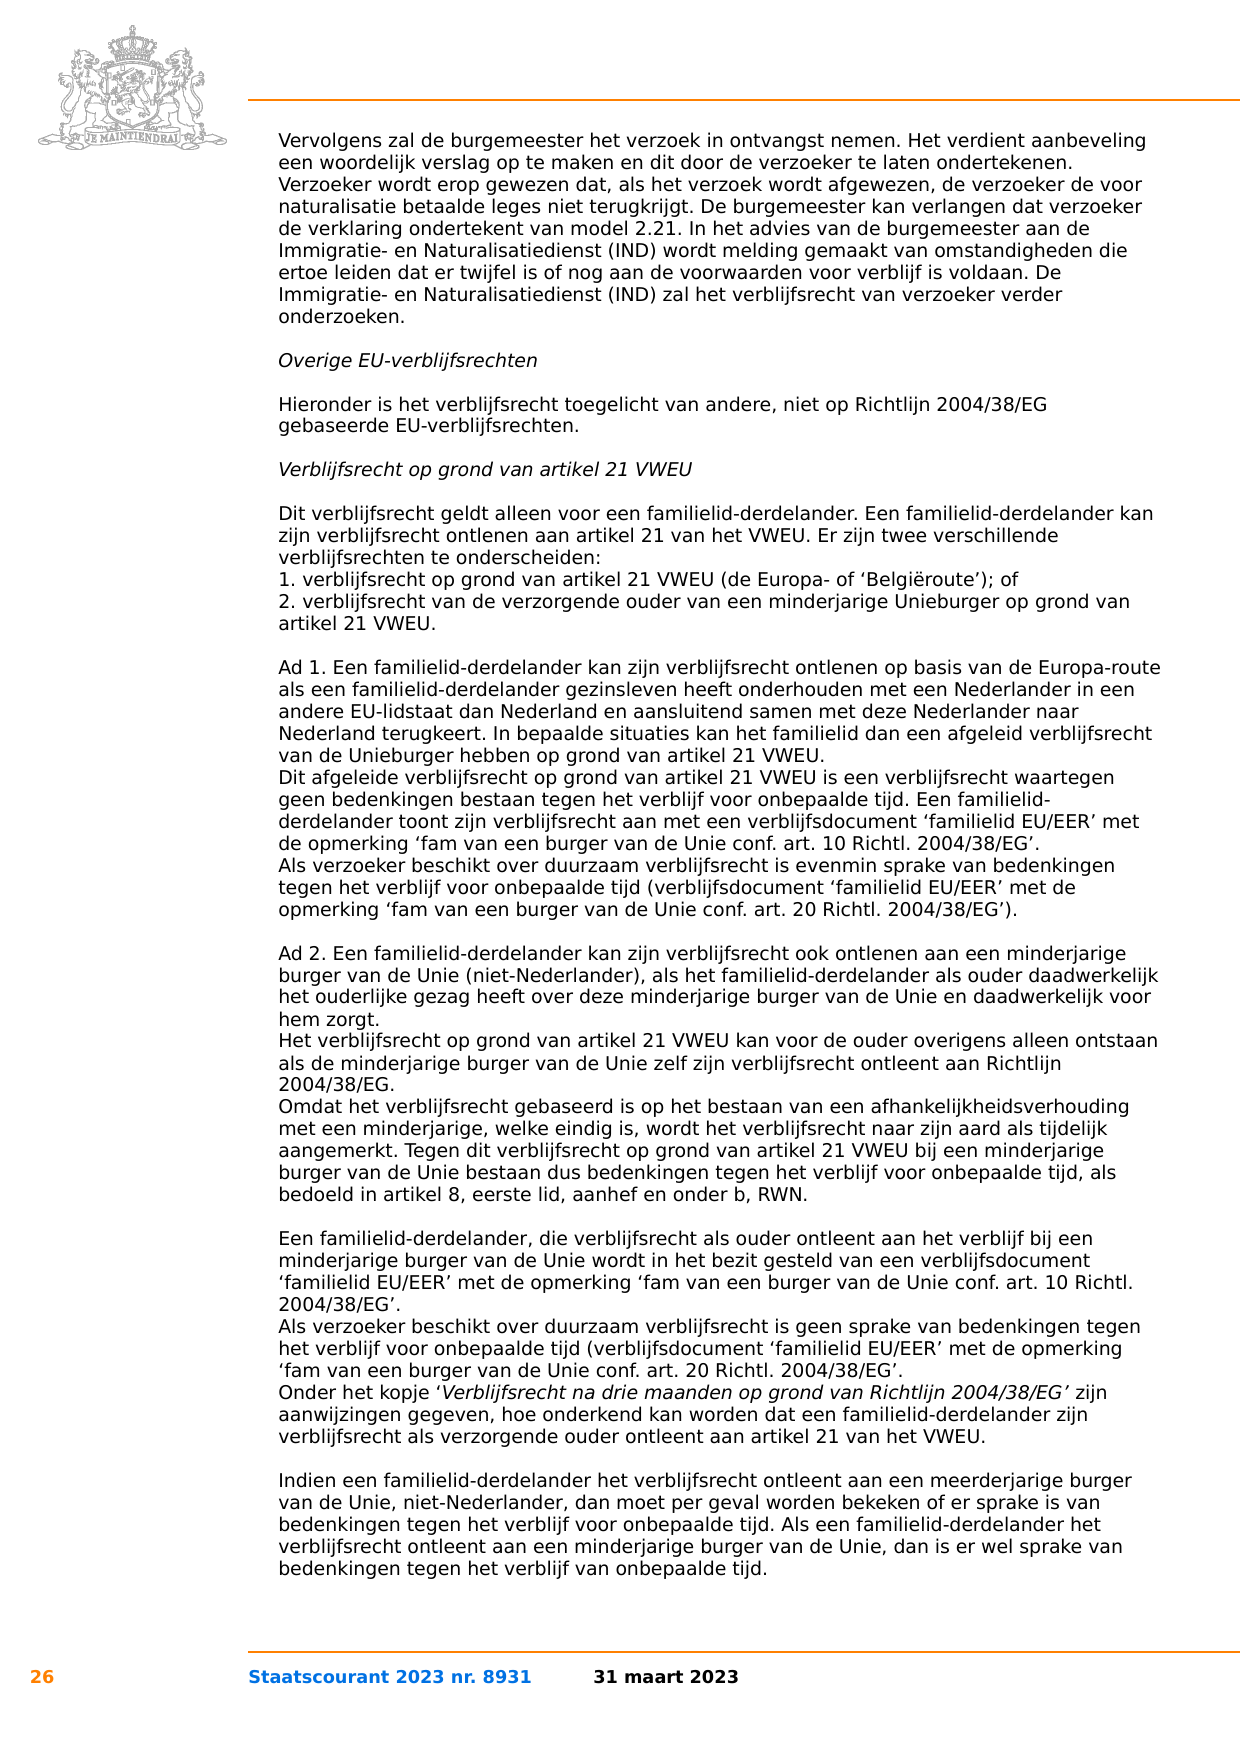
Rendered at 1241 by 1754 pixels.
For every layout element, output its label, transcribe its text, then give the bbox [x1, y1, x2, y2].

text Vervolgens zal de burgemeester het verzoek in ontvangst nemen. Het verdient aanbeveling een woordelijk verslag op te maken en dit door de verzoeker te laten ondertekenen. Verzoeker wordt erop gewezen dat, als het verzoek wordt afgewezen, de verzoeker de voor naturalisatie betaalde leges niet terugkrijgt. De burgemeester kan verlangen dat verzoeker de verklaring ondertekent van model 2.21. In het advies van de burgemeester aan de Immigratie- en Naturalisatiedienst (IND) wordt melding gemaakt van omstandigheden die ertoe leiden dat er twijfel is of nog aan de voorwaarden voor verblijf is voldaan. De Immigratie- en Naturalisatiedienst (IND) zal het verblijfsrecht van verzoeker verder onderzoeken. [278, 130, 1163, 328]
text Ad 2. Een familielid-derdelander kan zijn verblijfsrecht ook ontlenen aan een minderjarige burger van de Unie (niet-Nederlander), als het familielid-derdelander als ouder daadwerkelijk het ouderlijke gezag heeft over deze minderjarige burger van de Unie en daadwerkelijk voor hem zorgt. [278, 942, 1163, 1030]
picture [38, 25, 227, 150]
text Dit verblijfsrecht geldt alleen voor een familielid-derdelander. Een familielid-derdelander kan zijn verblijfsrecht ontlenen aan artikel 21 van het VWEU. Er zijn twee verschillende verblijfsrechten te onderscheiden: [278, 503, 1163, 569]
text Onder het kopje ‘Verblijfsrecht na drie maanden op grond van Richtlijn 2004/38/EG’ zijn aanwijzingen gegeven, hoe onderkend kan worden dat een familielid-derdelander zijn verblijfsrecht als verzorgende ouder ontleent aan artikel 21 van het VWEU. [278, 1382, 1163, 1448]
text Hieronder is het verblijfsrecht toegelicht van andere, niet op Richtlijn 2004/38/EG gebaseerde EU-verblijfsrechten. [278, 393, 1163, 437]
text Ad 1. Een familielid-derdelander kan zijn verblijfsrecht ontlenen op basis van de Europa-route als een familielid-derdelander gezinsleven heeft onderhouden met een Nederlander in een andere EU-lidstaat dan Nederland en aansluitend samen met deze Nederlander naar Nederland terugkeert. In bepaalde situaties kan het familielid dan een afgeleid verblijfsrecht van de Unieburger hebben op grond van artikel 21 VWEU. [278, 657, 1163, 767]
text Het verblijfsrecht op grond van artikel 21 VWEU kan voor de ouder overigens alleen ontstaan als de minderjarige burger van de Unie zelf zijn verblijfsrecht ontleent aan Richtlijn 2004/38/EG. [278, 1030, 1163, 1096]
text Een familielid-derdelander, die verblijfsrecht als ouder ontleent aan het verblijf bij een minderjarige burger van de Unie wordt in het bezit gesteld van een verblijfsdocument ‘familielid EU/EER’ met de opmerking ‘fam van een burger van de Unie conf. art. 10 Richtl. 2004/38/EG’. [278, 1228, 1163, 1316]
text Als verzoeker beschikt over duurzaam verblijfsrecht is evenmin sprake van bedenkingen tegen het verblijf voor onbepaalde tijd (verblijfsdocument ‘familielid EU/EER’ met de opmerking ‘fam van een burger van de Unie conf. art. 20 Richtl. 2004/38/EG’). [278, 855, 1163, 921]
text Dit afgeleide verblijfsrecht op grond van artikel 21 VWEU is een verblijfsrecht waartegen geen bedenkingen bestaan tegen het verblijf voor onbepaalde tijd. Een familielid-derdelander toont zijn verblijfsrecht aan met een verblijfsdocument ‘familielid EU/EER’ met de opmerking ‘fam van een burger van de Unie conf. art. 10 Richtl. 2004/38/EG’. [278, 767, 1163, 855]
subtitle Overige EU-verblijfsrechten [278, 349, 1163, 372]
text Indien een familielid-derdelander het verblijfsrecht ontleent aan een meerderjarige burger van de Unie, niet-Nederlander, dan moet per geval worden bekeken of er sprake is van bedenkingen tegen het verblijf voor onbepaalde tijd. Als een familielid-derdelander het verblijfsrecht ontleent aan een minderjarige burger van de Unie, dan is er wel sprake van bedenkingen tegen het verblijf van onbepaalde tijd. [278, 1470, 1163, 1580]
text Als verzoeker beschikt over duurzaam verblijfsrecht is geen sprake van bedenkingen tegen het verblijf voor onbepaalde tijd (verblijfsdocument ‘familielid EU/EER’ met de opmerking ‘fam van een burger van de Unie conf. art. 20 Richtl. 2004/38/EG’. [278, 1316, 1163, 1382]
text Omdat het verblijfsrecht gebaseerd is op het bestaan van een afhankelijkheidsverhouding met een minderjarige, welke eindig is, wordt het verblijfsrecht naar zijn aard als tijdelijk aangemerkt. Tegen dit verblijfsrecht op grond van artikel 21 VWEU bij een minderjarige burger van de Unie bestaan dus bedenkingen tegen het verblijf voor onbepaalde tijd, als bedoeld in artikel 8, eerste lid, aanhef en onder b, RWN. [278, 1096, 1163, 1206]
text 1. verblijfsrecht op grond van artikel 21 VWEU (de Europa- of ‘Belgiëroute’); of [278, 569, 1163, 591]
text 2. verblijfsrecht van de verzorgende ouder van een minderjarige Unieburger op grond van artikel 21 VWEU. [278, 591, 1163, 635]
subtitle Verblijfsrecht op grond van artikel 21 VWEU [278, 459, 1163, 481]
